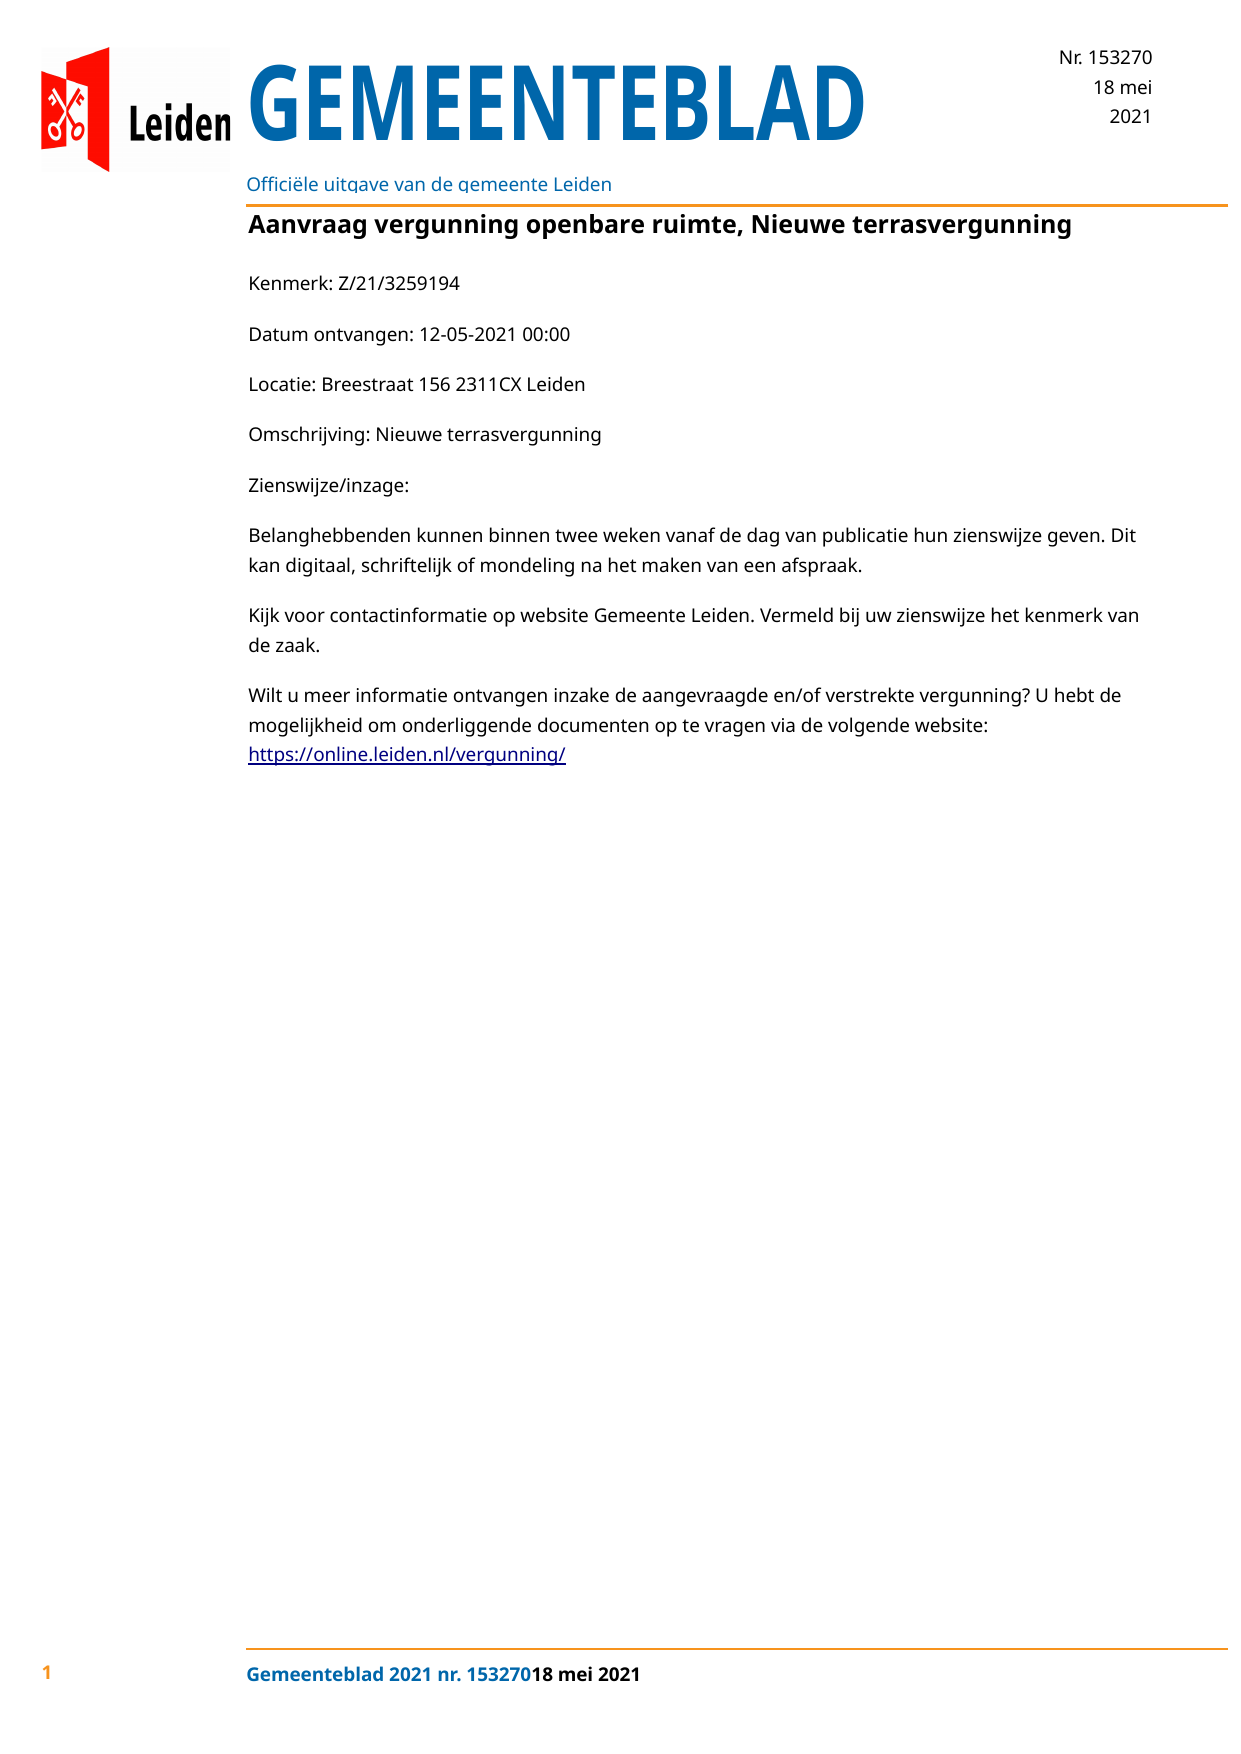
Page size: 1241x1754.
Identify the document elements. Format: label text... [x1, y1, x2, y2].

text Kenmerk: Z/21/3259194 [248, 270, 1152, 296]
picture [41, 47, 231, 172]
text Datum ontvangen: 12-05-2021 00:00 [248, 321, 1152, 346]
text Aanvraag vergunning openbare ruimte, Nieuwe terrasvergunning [248, 207, 1152, 241]
text Kijk voor contactinformatie op website Gemeente Leiden. Vermeld bij uw zienswijze het kenmerk van de zaak. [248, 602, 1152, 658]
text Belanghebbenden kunnen binnen twee weken vanaf de dag van publicatie hun zienswijze geven. Dit kan digitaal, schriftelijk of mondeling na het maken van een afspraak. [248, 522, 1152, 578]
text Omschrijving: Nieuwe terrasvergunning [248, 422, 1152, 447]
text Locatie: Breestraat 156 2311CX Leiden [248, 371, 1152, 397]
text Zienswijze/inzage: [248, 472, 1152, 498]
text Wilt u meer informatie ontvangen inzake de aangevraagde en/of verstrekte vergunning? U hebt de mogelijkheid om onderliggende documenten op te vragen via de volgende website: https://online.leiden.nl/vergunning/ [248, 682, 1152, 767]
